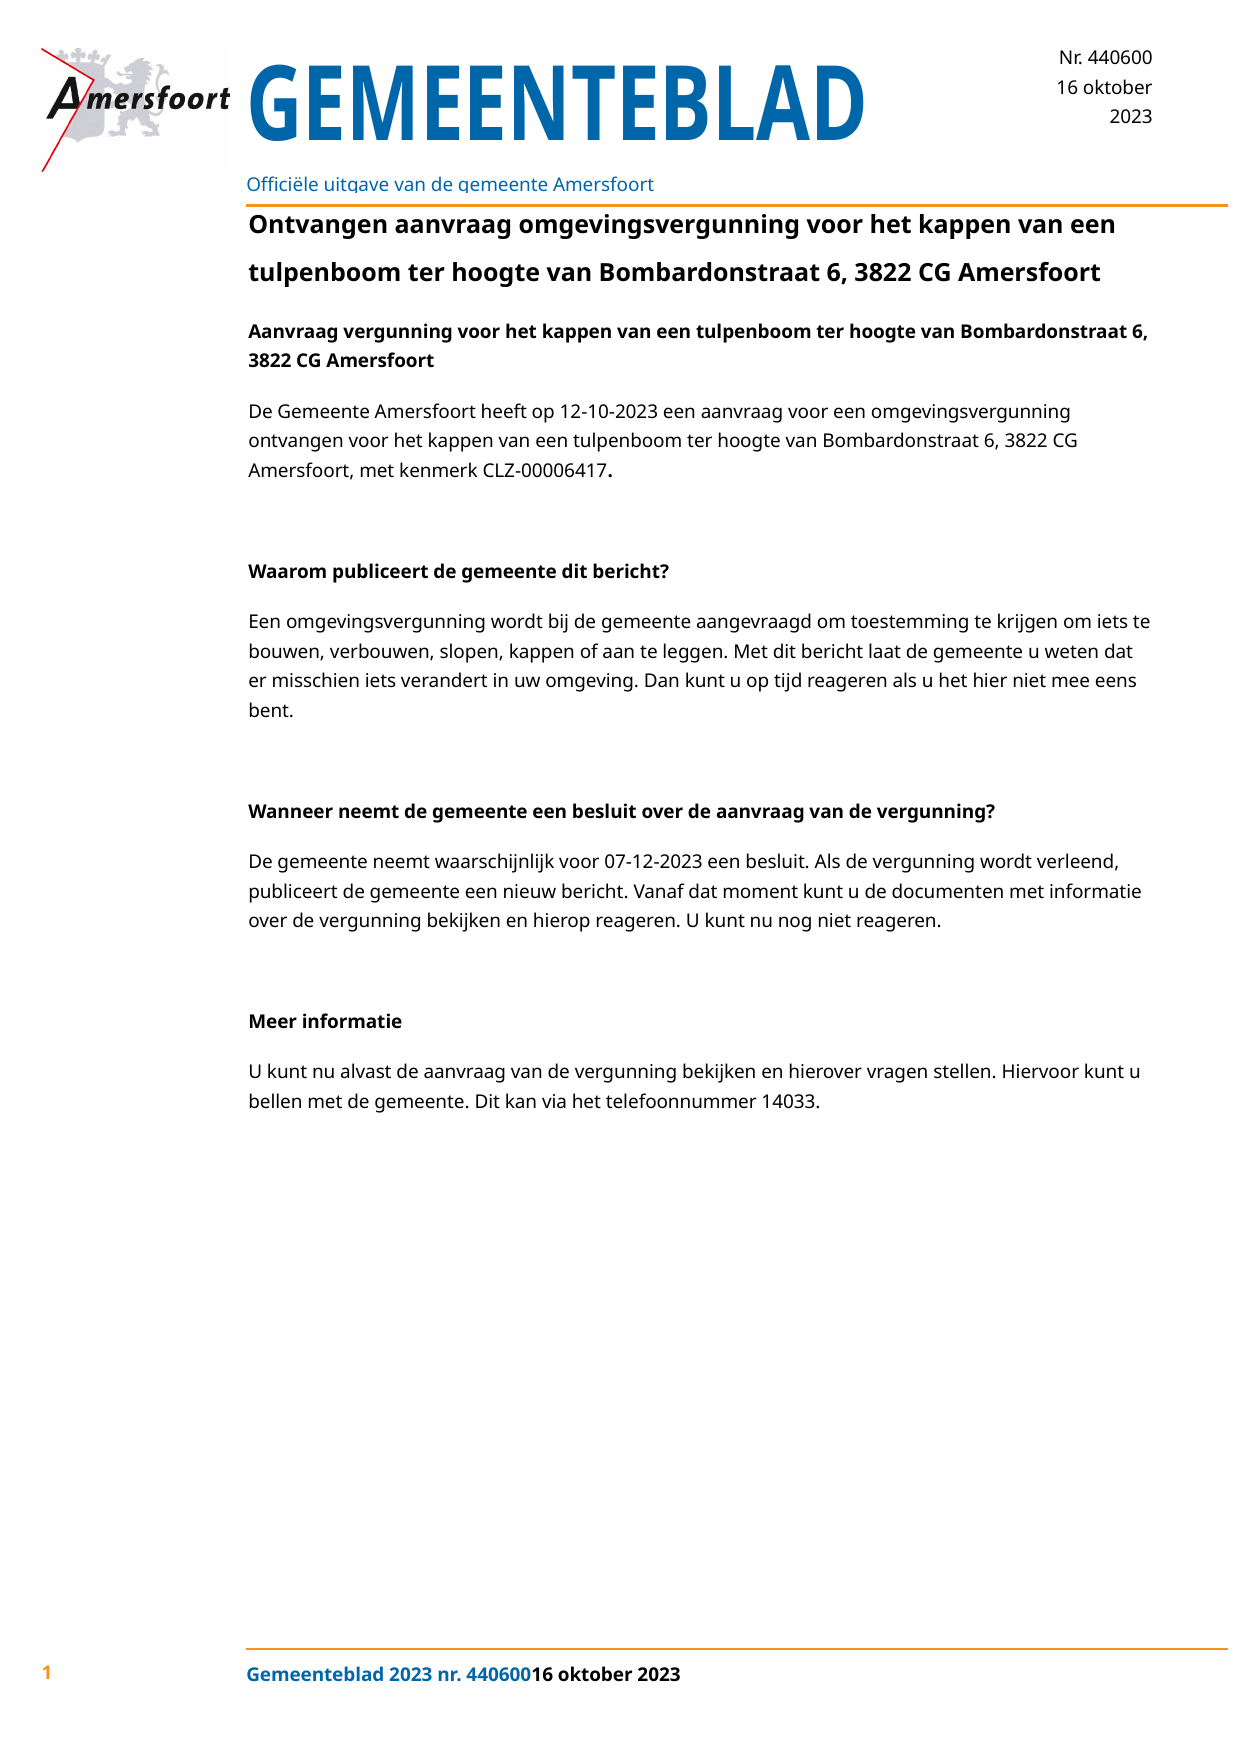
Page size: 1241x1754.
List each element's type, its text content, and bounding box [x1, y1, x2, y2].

picture [41, 47, 231, 172]
text U kunt nu alvast de aanvraag van de vergunning bekijken en hierover vragen stellen. Hiervoor kunt u bellen met de gemeente. Dit kan via het telefoonnummer 14033. [248, 1059, 1152, 1114]
text Ontvangen aanvraag omgevingsvergunning voor het kappen van een tulpenboom ter hoogte van Bombardonstraat 6, 3822 CG Amersfoort [248, 207, 1152, 288]
text Wanneer neemt de gemeente een besluit over de aanvraag van de vergunning? [248, 798, 1152, 824]
text Meer informatie [248, 1008, 1152, 1034]
text De Gemeente Amersfoort heeft op 12-10-2023 een aanvraag voor een omgevingsvergunning ontvangen voor het kappen van een tulpenboom ter hoogte van Bombardonstraat 6, 3822 CG Amersfoort, met kenmerk CLZ-00006417. [248, 398, 1152, 483]
text Aanvraag vergunning voor het kappen van een tulpenboom ter hoogte van Bombardonstraat 6, 3822 CG Amersfoort [248, 318, 1152, 373]
text Een omgevingsvergunning wordt bij de gemeente aangevraagd om toestemming te krijgen om iets te bouwen, verbouwen, slopen, kappen of aan te leggen. Met dit bericht laat de gemeente u weten dat er misschien iets verandert in uw omgeving. Dan kunt u op tijd reageren als u het hier niet mee eens bent. [248, 608, 1152, 723]
text Waarom publiceert de gemeente dit bericht? [248, 558, 1152, 584]
text De gemeente neemt waarschijnlijk voor 07-12-2023 een besluit. Als de vergunning wordt verleend, publiceert de gemeente een nieuw bericht. Vanaf dat moment kunt u de documenten met informatie over de vergunning bekijken en hierop reageren. U kunt nu nog niet reageren. [248, 848, 1152, 933]
